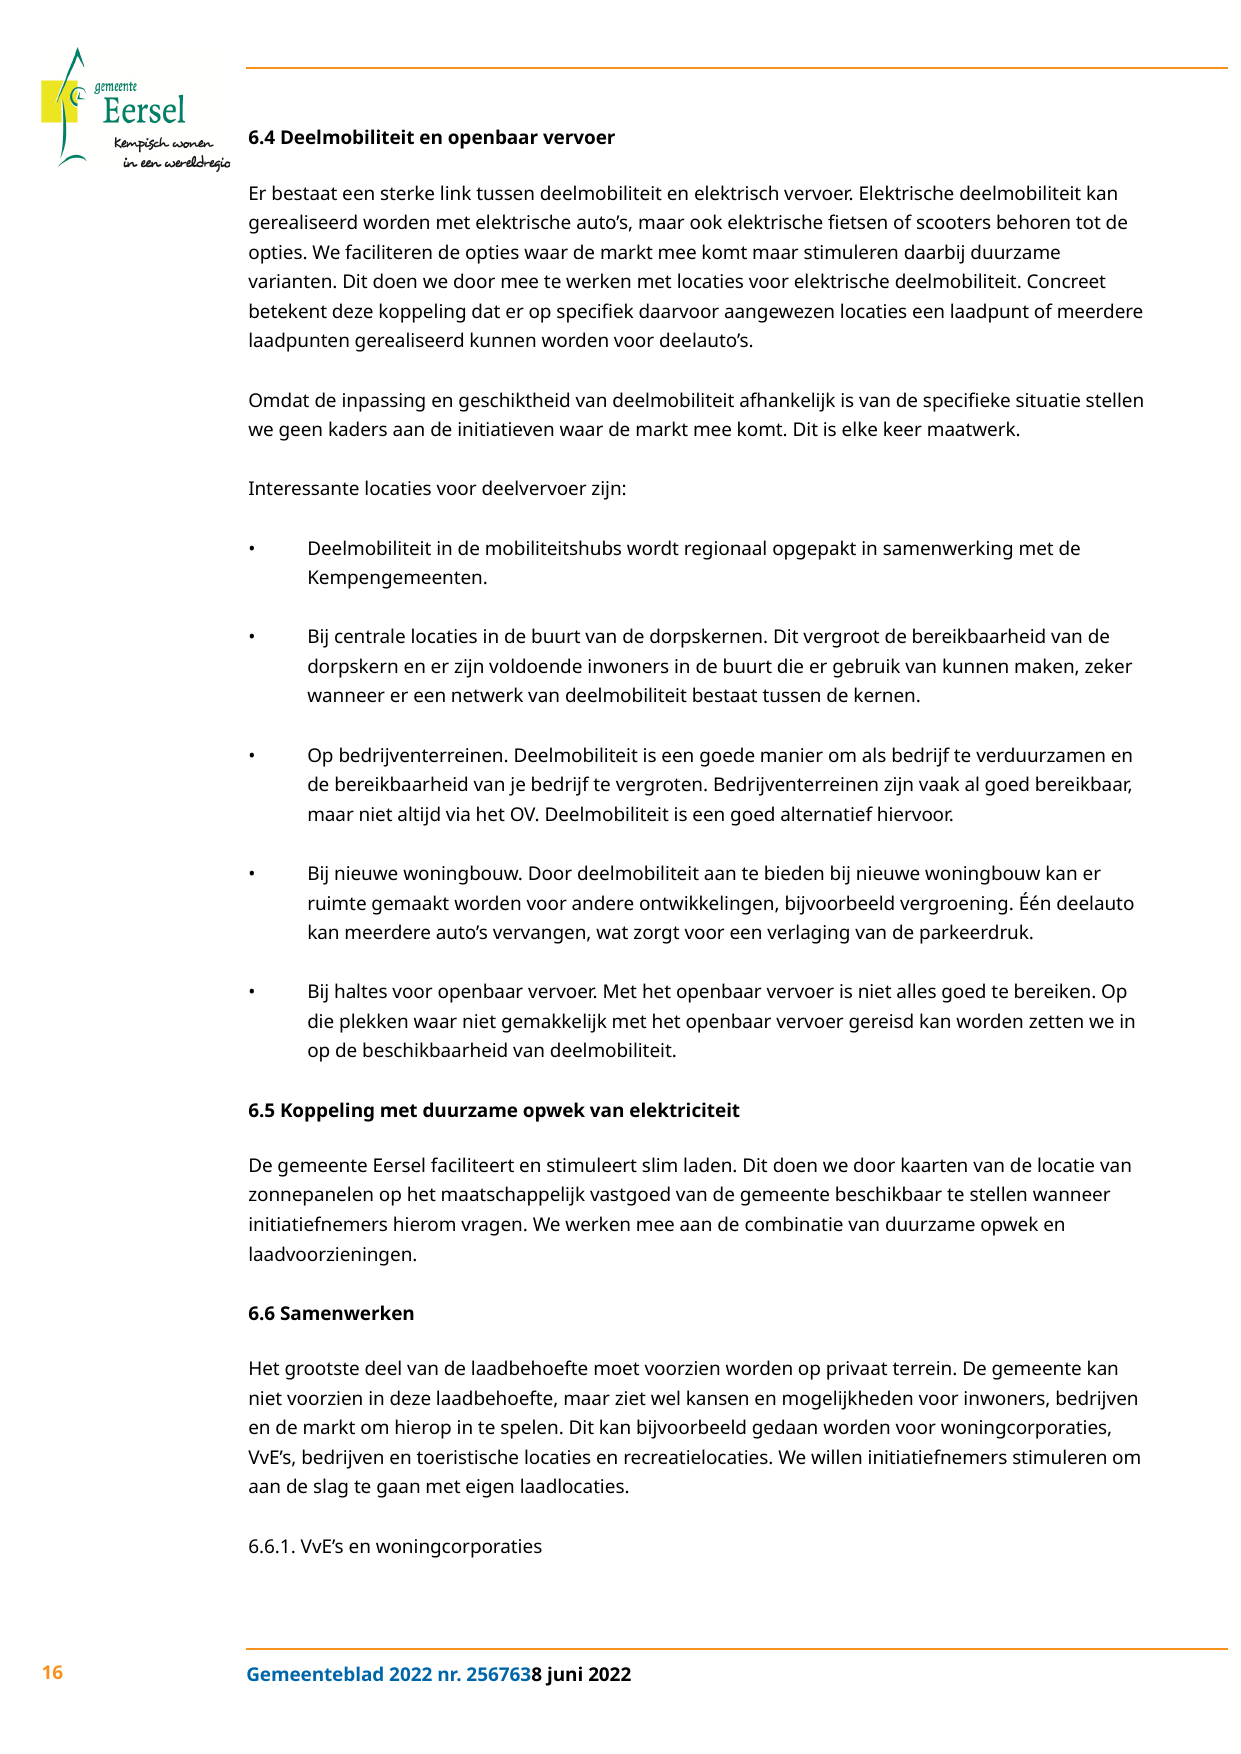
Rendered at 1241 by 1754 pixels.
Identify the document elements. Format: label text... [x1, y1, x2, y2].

text Het grootste deel van de laadbehoefte moet voorzien worden op privaat terrein. De gemeente kan niet voorzien in deze laadbehoefte, maar ziet wel kansen en mogelijkheden voor inwoners, bedrijven en de markt om hierop in te spelen. Dit kan bijvoorbeeld gedaan worden voor woningcorporaties, VvE’s, bedrijven en toeristische locaties en recreatielocaties. We willen initiatiefnemers stimuleren om aan de slag te gaan met eigen laadlocaties. [248, 1355, 1152, 1499]
text 6.5 Koppeling met duurzame opwek van elektriciteit [248, 1097, 1152, 1122]
text 6.6.1. VvE’s en woningcorporaties [248, 1533, 1152, 1558]
list Bij centrale locaties in de buurt van de dorpskernen. Dit vergroot de bereikbaarheid van de dorpskern en er zijn voldoende inwoners in de buurt die er gebruik van kunnen maken, zeker wanneer er een netwerk van deelmobiliteit bestaat tussen de kernen. [248, 623, 1152, 708]
list Bij nieuwe woningbouw. Door deelmobiliteit aan te bieden bij nieuwe woningbouw kan er ruimte gemaakt worden voor andere ontwikkelingen, bijvoorbeeld vergroening. Één deelauto kan meerdere auto’s vervangen, wat zorgt voor een verlaging van de parkeerdruk. [248, 860, 1152, 945]
text Omdat de inpassing en geschiktheid van deelmobiliteit afhankelijk is van de specifieke situatie stellen we geen kaders aan de initiatieven waar de markt mee komt. Dit is elke keer maatwerk. [248, 387, 1152, 442]
list Bij haltes voor openbaar vervoer. Met het openbaar vervoer is niet alles goed te bereiken. Op die plekken waar niet gemakkelijk met het openbaar vervoer gereisd kan worden zetten we in op de beschikbaarheid van deelmobiliteit. [248, 978, 1152, 1063]
list Op bedrijventerreinen. Deelmobiliteit is een goede manier om als bedrijf te verduurzamen en de bereikbaarheid van je bedrijf te vergroten. Bedrijventerreinen zijn vaak al goed bereikbaar, maar niet altijd via het OV. Deelmobiliteit is een goed alternatief hiervoor. [248, 742, 1152, 827]
list Deelmobiliteit in de mobiliteitshubs wordt regionaal opgepakt in samenwerking met de Kempengemeenten. [248, 535, 1152, 590]
text De gemeente Eersel faciliteert en stimuleert slim laden. Dit doen we door kaarten van de locatie van zonnepanelen op het maatschappelijk vastgoed van de gemeente beschikbaar te stellen wanneer initiatiefnemers hierom vragen. We werken mee aan de combinatie van duurzame opwek en laadvoorzieningen. [248, 1152, 1152, 1267]
picture [41, 47, 231, 172]
text 6.4 Deelmobiliteit en openbaar vervoer [248, 124, 1152, 150]
text 6.6 Samenwerken [248, 1300, 1152, 1326]
text Interessante locaties voor deelvervoer zijn: [248, 476, 1152, 501]
text Er bestaat een sterke link tussen deelmobiliteit en elektrisch vervoer. Elektrische deelmobiliteit kan gerealiseerd worden met elektrische auto’s, maar ook elektrische fietsen of scooters behoren tot de opties. We faciliteren de opties waar de markt mee komt maar stimuleren daarbij duurzame varianten. Dit doen we door mee te werken met locaties voor elektrische deelmobiliteit. Concreet betekent deze koppeling dat er op specifiek daarvoor aangewezen locaties een laadpunt of meerdere laadpunten gerealiseerd kunnen worden voor deelauto’s. [248, 180, 1152, 353]
